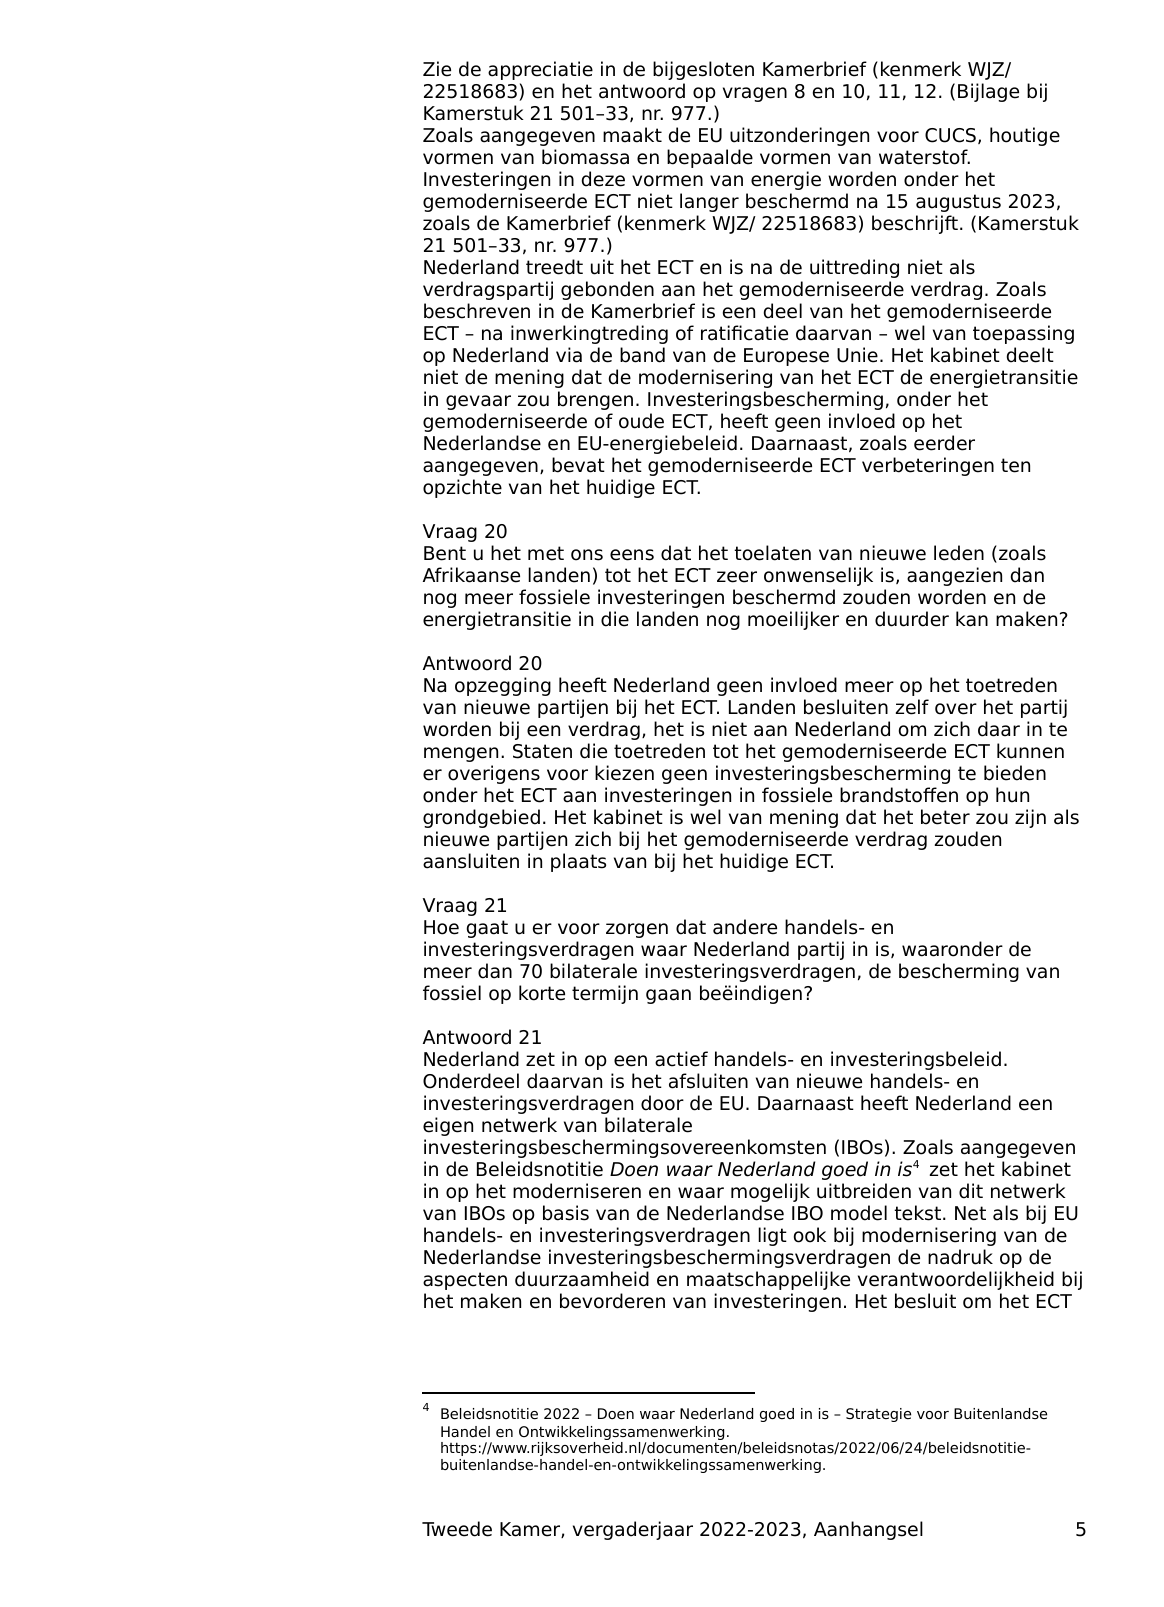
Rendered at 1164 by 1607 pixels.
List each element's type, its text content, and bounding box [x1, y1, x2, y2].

text Na opzegging heeft Nederland geen invloed meer op het toetreden van nieuwe partijen bij het ECT. Landen besluiten zelf over het partij worden bij een verdrag, het is niet aan Nederland om zich daar in te mengen. Staten die toetreden tot het gemoderniseerde ECT kunnen er overigens voor kiezen geen investeringsbescherming te bieden onder het ECT aan investeringen in fossiele brandstoffen op hun grondgebied. Het kabinet is wel van mening dat het beter zou zijn als nieuwe partijen zich bij het gemoderniseerde verdrag zouden aansluiten in plaats van bij het huidige ECT. [422, 675, 1087, 873]
text Hoe gaat u er voor zorgen dat andere handels- en investeringsverdragen waar Nederland partij in is, waaronder de meer dan 70 bilaterale investeringsverdragen, de bescherming van fossiel op korte termijn gaan beëindigen? [422, 917, 1087, 1005]
text Antwoord 20 [422, 653, 1087, 675]
text Antwoord 21 [422, 1027, 1087, 1049]
text Nederland zet in op een actief handels- en investeringsbeleid. Onderdeel daarvan is het afsluiten van nieuwe handels- en investeringsverdragen door de EU. Daarnaast heeft Nederland een eigen netwerk van bilaterale investeringsbeschermingsovereenkomsten (IBOs). Zoals aangegeven in de Beleidsnotitie Doen waar Nederland goed in is zet het kabinet in op het moderniseren en waar mogelijk uitbreiden van dit netwerk van IBOs op basis van de Nederlandse IBO model tekst. Net als bij EU handels- en investeringsverdragen ligt ook bij modernisering van de Nederlandse investeringsbeschermingsverdragen de nadruk op de aspecten duurzaamheid en maatschappelijke verantwoordelijkheid bij het maken en bevorderen van investeringen. Het besluit om het ECT [422, 1049, 1087, 1313]
text Nederland treedt uit het ECT en is na de uittreding niet als verdragspartij gebonden aan het gemoderniseerde verdrag. Zoals beschreven in de Kamerbrief is een deel van het gemoderniseerde ECT – na inwerkingtreding of ratificatie daarvan – wel van toepassing op Nederland via de band van de Europese Unie. Het kabinet deelt niet de mening dat de modernisering van het ECT de energietransitie in gevaar zou brengen. Investeringsbescherming, onder het gemoderniseerde of oude ECT, heeft geen invloed op het Nederlandse en EU-energiebeleid. Daarnaast, zoals eerder aangegeven, bevat het gemoderniseerde ECT verbeteringen ten opzichte van het huidige ECT. [422, 257, 1087, 499]
text Bent u het met ons eens dat het toelaten van nieuwe leden (zoals Afrikaanse landen) tot het ECT zeer onwenselijk is, aangezien dan nog meer fossiele investeringen beschermd zouden worden en de energietransitie in die landen nog moeilijker en duurder kan maken? [422, 543, 1087, 631]
text Zoals aangegeven maakt de EU uitzonderingen voor CUCS, houtige vormen van biomassa en bepaalde vormen van waterstof. Investeringen in deze vormen van energie worden onder het gemoderniseerde ECT niet langer beschermd na 15 augustus 2023, zoals de Kamerbrief (kenmerk WJZ/ 22518683) beschrijft. (Kamerstuk 21 501–33, nr. 977.) [422, 125, 1087, 257]
text Zie de appreciatie in de bijgesloten Kamerbrief (kenmerk WJZ/ 22518683) en het antwoord op vragen 8 en 10, 11, 12. (Bijlage bij Kamerstuk 21 501–33, nr. 977.) [422, 59, 1087, 125]
text Vraag 21 [422, 895, 1087, 917]
text Vraag 20 [422, 521, 1087, 543]
text Beleidsnotitie 2022 – Doen waar Nederland goed in is – Strategie voor Buitenlandse Handel en Ontwikkelingssamenwerking. https://www.rijksoverheid.nl/documenten/beleidsnotas/2022/06/24/beleidsnotitie-buitenlandse-handel-en-ontwikkelingssamenwerking. [422, 1402, 1087, 1474]
